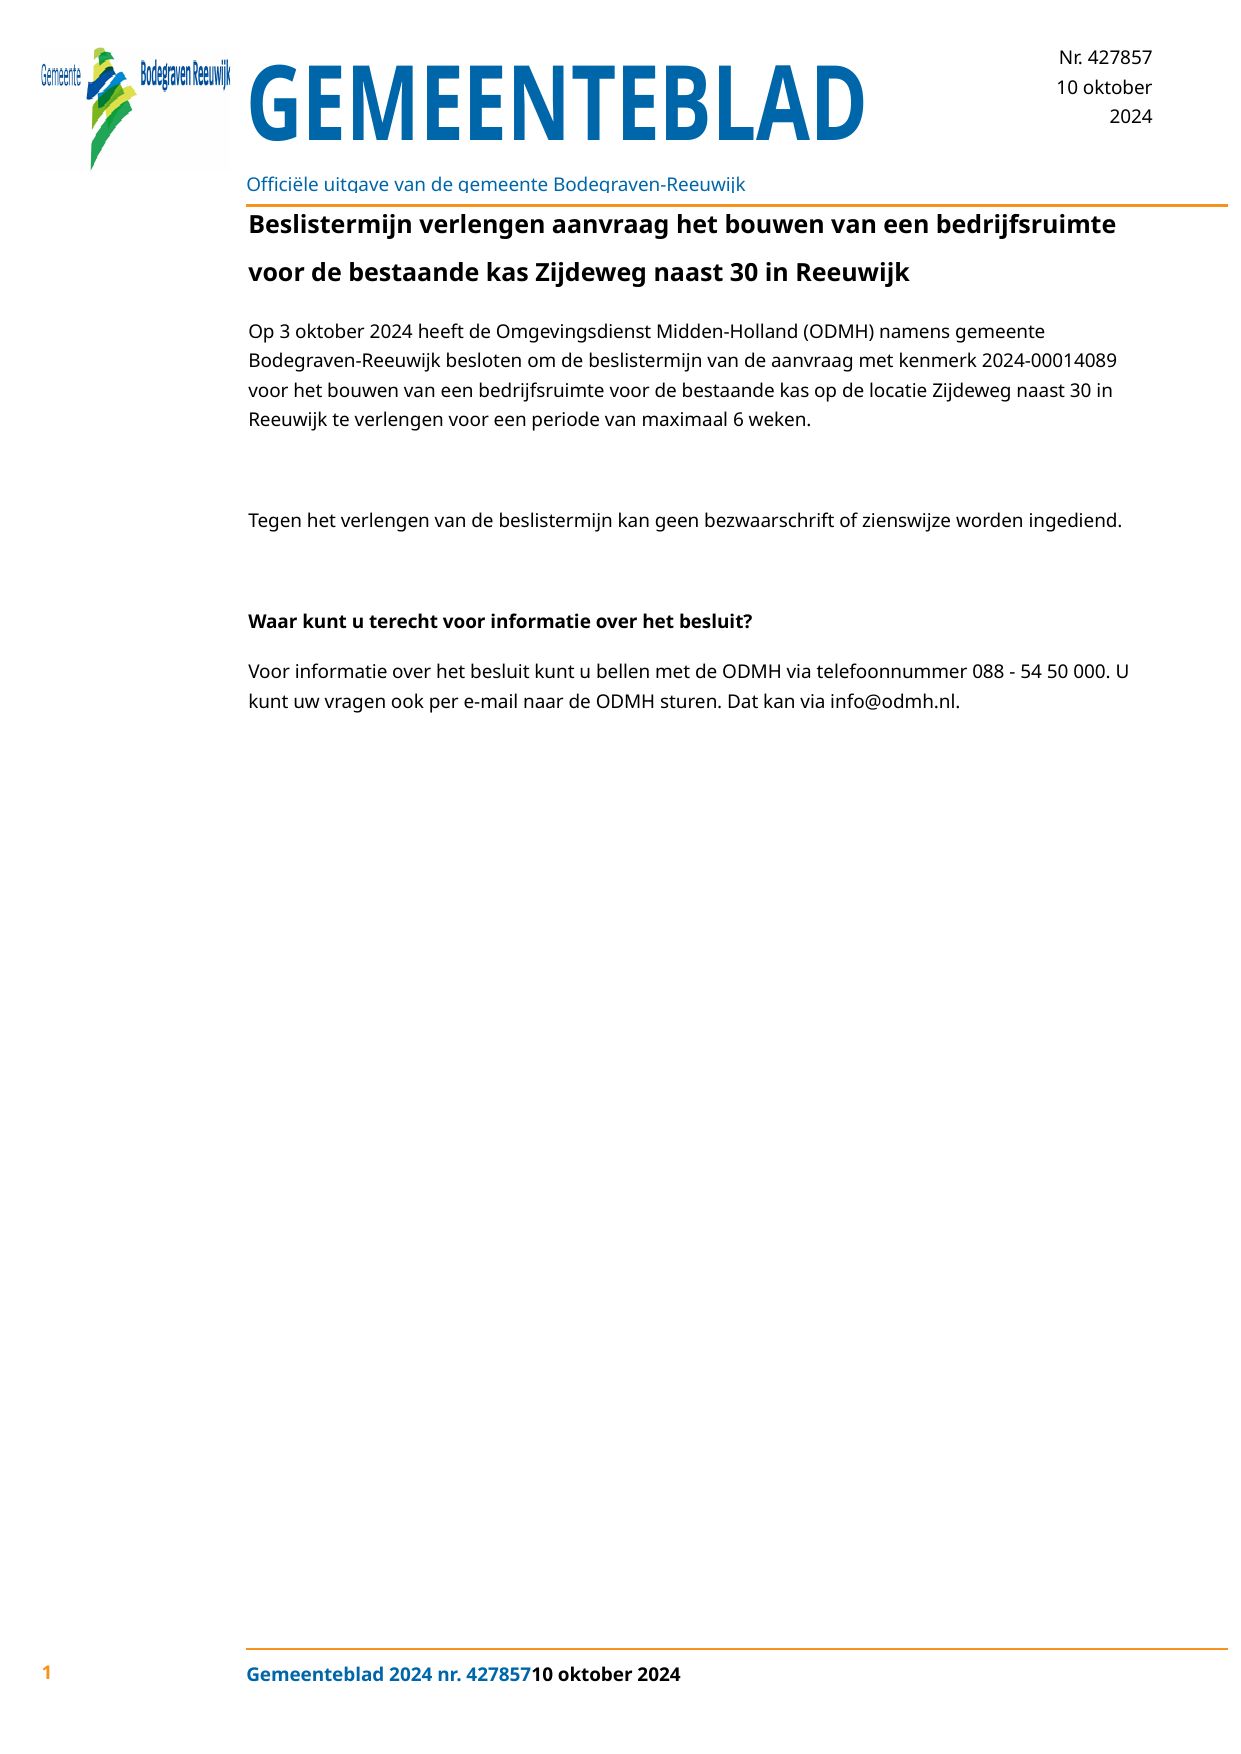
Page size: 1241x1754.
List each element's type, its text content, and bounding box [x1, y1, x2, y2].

text Op 3 oktober 2024 heeft de Omgevingsdienst Midden-Holland (ODMH) namens gemeente Bodegraven-Reeuwijk besloten om de beslistermijn van de aanvraag met kenmerk 2024-00014089 voor het bouwen van een bedrijfsruimte voor de bestaande kas op de locatie Zijdeweg naast 30 in Reeuwijk te verlengen voor een periode van maximaal 6 weken. [248, 318, 1152, 432]
text Beslistermijn verlengen aanvraag het bouwen van een bedrijfsruimte voor de bestaande kas Zijdeweg naast 30 in Reeuwijk [248, 207, 1152, 288]
text Waar kunt u terecht voor informatie over het besluit? [248, 608, 1152, 634]
text Tegen het verlengen van de beslistermijn kan geen bezwaarschrift of zienswijze worden ingediend. [248, 507, 1152, 533]
text Voor informatie over het besluit kunt u bellen met de ODMH via telefoonnummer 088 - 54 50 000. U kunt uw vragen ook per e-mail naar de ODMH sturen. Dat kan via info@odmh.nl. [248, 659, 1152, 714]
picture [41, 47, 231, 172]
